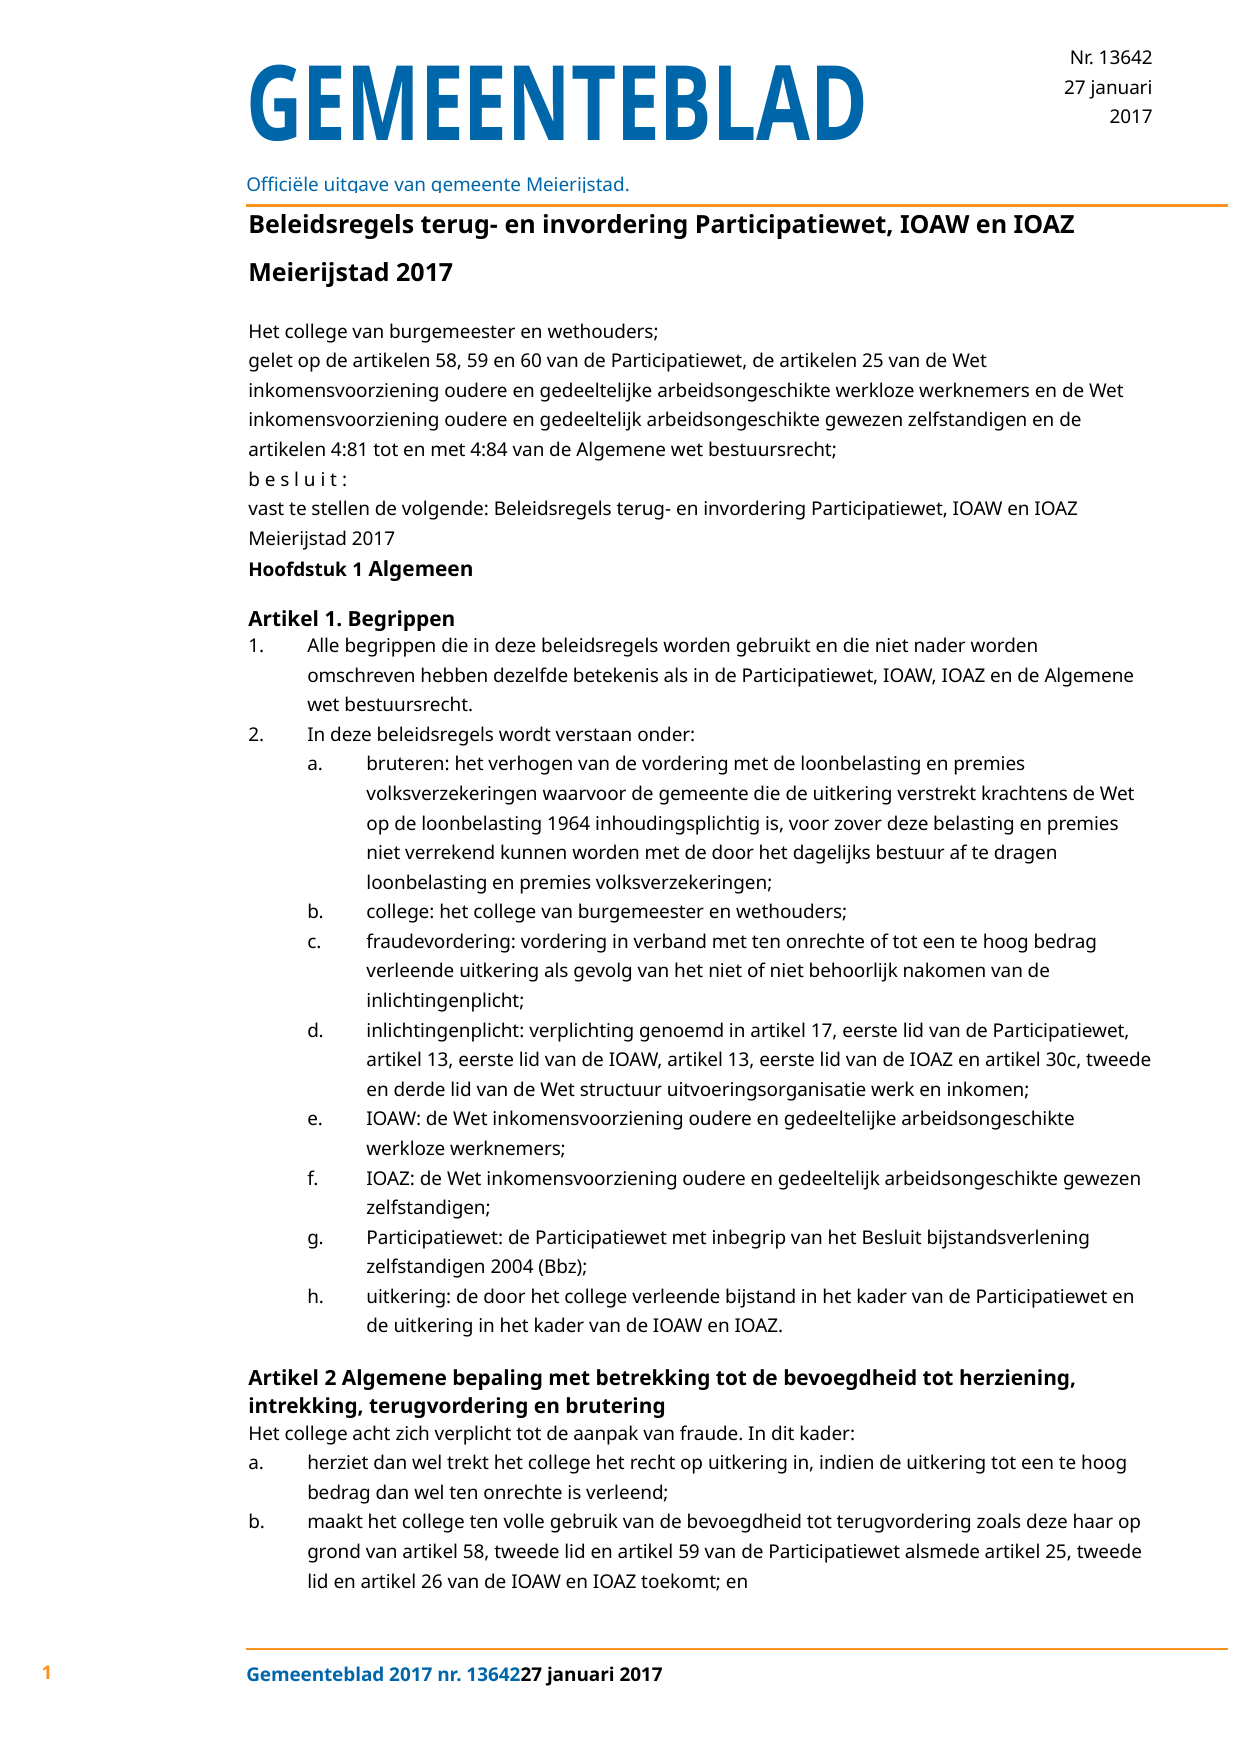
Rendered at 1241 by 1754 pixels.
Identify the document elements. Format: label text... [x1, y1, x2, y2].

list bruteren: het verhogen van de vordering met de loonbelasting en premies volksverzekeringen waarvoor de gemeente die de uitkering verstrekt krachtens de Wet op de loonbelasting 1964 inhoudingsplichtig is, voor zover deze belasting en premies niet verrekend kunnen worden met de door het dagelijks bestuur af te dragen loonbelasting en premies volksverzekeringen; [307, 751, 1152, 895]
list Alle begrippen die in deze beleidsregels worden gebruikt en die niet nader worden omschreven hebben dezelfde betekenis als in de Participatiewet, IOAW, IOAZ en de Algemene wet bestuursrecht. [248, 632, 1152, 717]
list fraudevordering: vordering in verband met ten onrechte of tot een te hoog bedrag verleende uitkering als gevolg van het niet of niet behoorlijk nakomen van de inlichtingenplicht; [307, 928, 1152, 1013]
list IOAZ: de Wet inkomensvoorziening oudere en gedeeltelijk arbeidsongeschikte gewezen zelfstandigen; [307, 1165, 1152, 1220]
text Artikel 2 Algemene bepaling met betrekking tot de bevoegdheid tot herziening, intrekking, terugvordering en brutering [248, 1363, 1152, 1420]
text gelet op de artikelen 58, 59 en 60 van de Participatiewet, de artikelen 25 van de Wet inkomensvoorziening oudere en gedeeltelijke arbeidsongeschikte werkloze werknemers en de Wet inkomensvoorziening oudere en gedeeltelijk arbeidsongeschikte gewezen zelfstandigen en de artikelen 4:81 tot en met 4:84 van de Algemene wet bestuursrecht; [248, 347, 1152, 462]
text vast te stellen de volgende: Beleidsregels terug- en invordering Participatiewet, IOAW en IOAZ Meierijstad 2017 [248, 495, 1152, 551]
text Beleidsregels terug- en invordering Participatiewet, IOAW en IOAZ Meierijstad 2017 [248, 207, 1152, 288]
list maakt het college ten volle gebruik van de bevoegdheid tot terugvordering zoals deze haar op grond van artikel 58, tweede lid en artikel 59 van de Participatiewet alsmede artikel 25, tweede lid en artikel 26 van de IOAW en IOAZ toekomt; en [248, 1509, 1152, 1594]
list uitkering: de door het college verleende bijstand in het kader van de Participatiewet en de uitkering in het kader van de IOAW en IOAZ. [307, 1283, 1152, 1338]
list Participatiewet: de Participatiewet met inbegrip van het Besluit bijstandsverlening zelfstandigen 2004 (Bbz); [307, 1224, 1152, 1279]
list IOAW: de Wet inkomensvoorziening oudere en gedeeltelijke arbeidsongeschikte werkloze werknemers; [307, 1106, 1152, 1161]
list In deze beleidsregels wordt verstaan onder: [248, 721, 1152, 747]
list college: het college van burgemeester en wethouders; [307, 898, 1152, 924]
list herziet dan wel trekt het college het recht op uitkering in, indien de uitkering tot een te hoog bedrag dan wel ten onrechte is verleend; [248, 1449, 1152, 1505]
picture [41, 47, 231, 172]
text b e s l u i t : [248, 466, 1152, 492]
text Het college van burgemeester en wethouders; [248, 318, 1152, 344]
text Het college acht zich verplicht tot de aanpak van fraude. In dit kader: [248, 1420, 1152, 1446]
list inlichtingenplicht: verplichting genoemd in artikel 17, eerste lid van de Participatiewet, artikel 13, eerste lid van de IOAW, artikel 13, eerste lid van de IOAZ en artikel 30c, tweede en derde lid van de Wet structuur uitvoeringsorganisatie werk en inkomen; [307, 1017, 1152, 1102]
text Hoofdstuk 1 Algemeen [248, 554, 1152, 583]
text Artikel 1. Begrippen [248, 604, 1152, 632]
